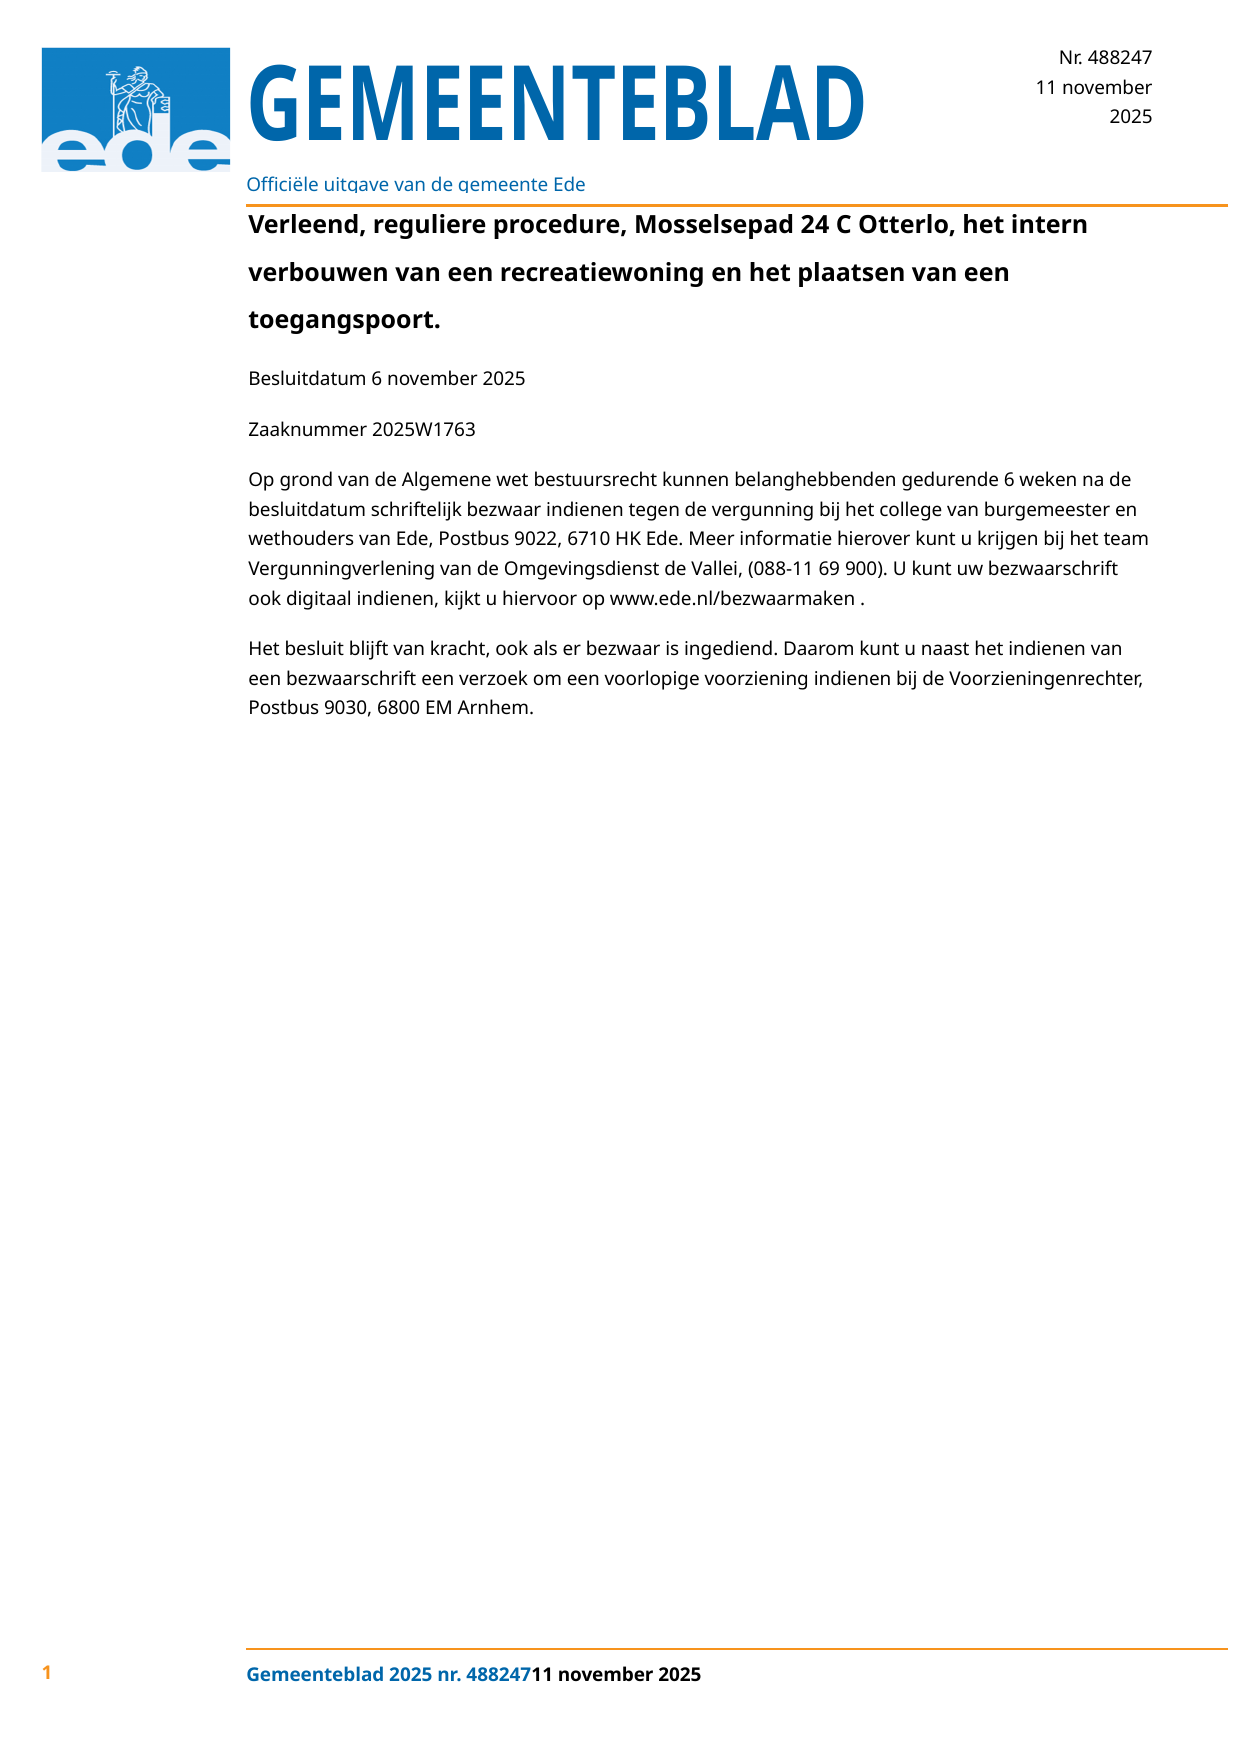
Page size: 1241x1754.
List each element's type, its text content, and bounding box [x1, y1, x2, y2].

text Op grond van de Algemene wet bestuursrecht kunnen belanghebbenden gedurende 6 weken na de besluitdatum schriftelijk bezwaar indienen tegen de vergunning bij het college van burgemeester en wethouders van Ede, Postbus 9022, 6710 HK Ede. Meer informatie hierover kunt u krijgen bij het team Vergunningverlening van de Omgevingsdienst de Vallei, (088-11 69 900). U kunt uw bezwaarschrift ook digitaal indienen, kijkt u hiervoor op www.ede.nl/bezwaarmaken . [248, 466, 1152, 610]
text Verleend, reguliere procedure, Mosselsepad 24 C Otterlo, het intern verbouwen van een recreatiewoning en het plaatsen van een toegangspoort. [248, 207, 1152, 336]
text Besluitdatum 6 november 2025 [248, 366, 1152, 391]
text Het besluit blijft van kracht, ook als er bezwaar is ingediend. Daarom kunt u naast het indienen van een bezwaarschrift een verzoek om een voorlopige voorziening indienen bij de Voorzieningenrechter, Postbus 9030, 6800 EM Arnhem. [248, 635, 1152, 720]
text Zaaknummer 2025W1763 [248, 416, 1152, 442]
picture [41, 47, 231, 172]
